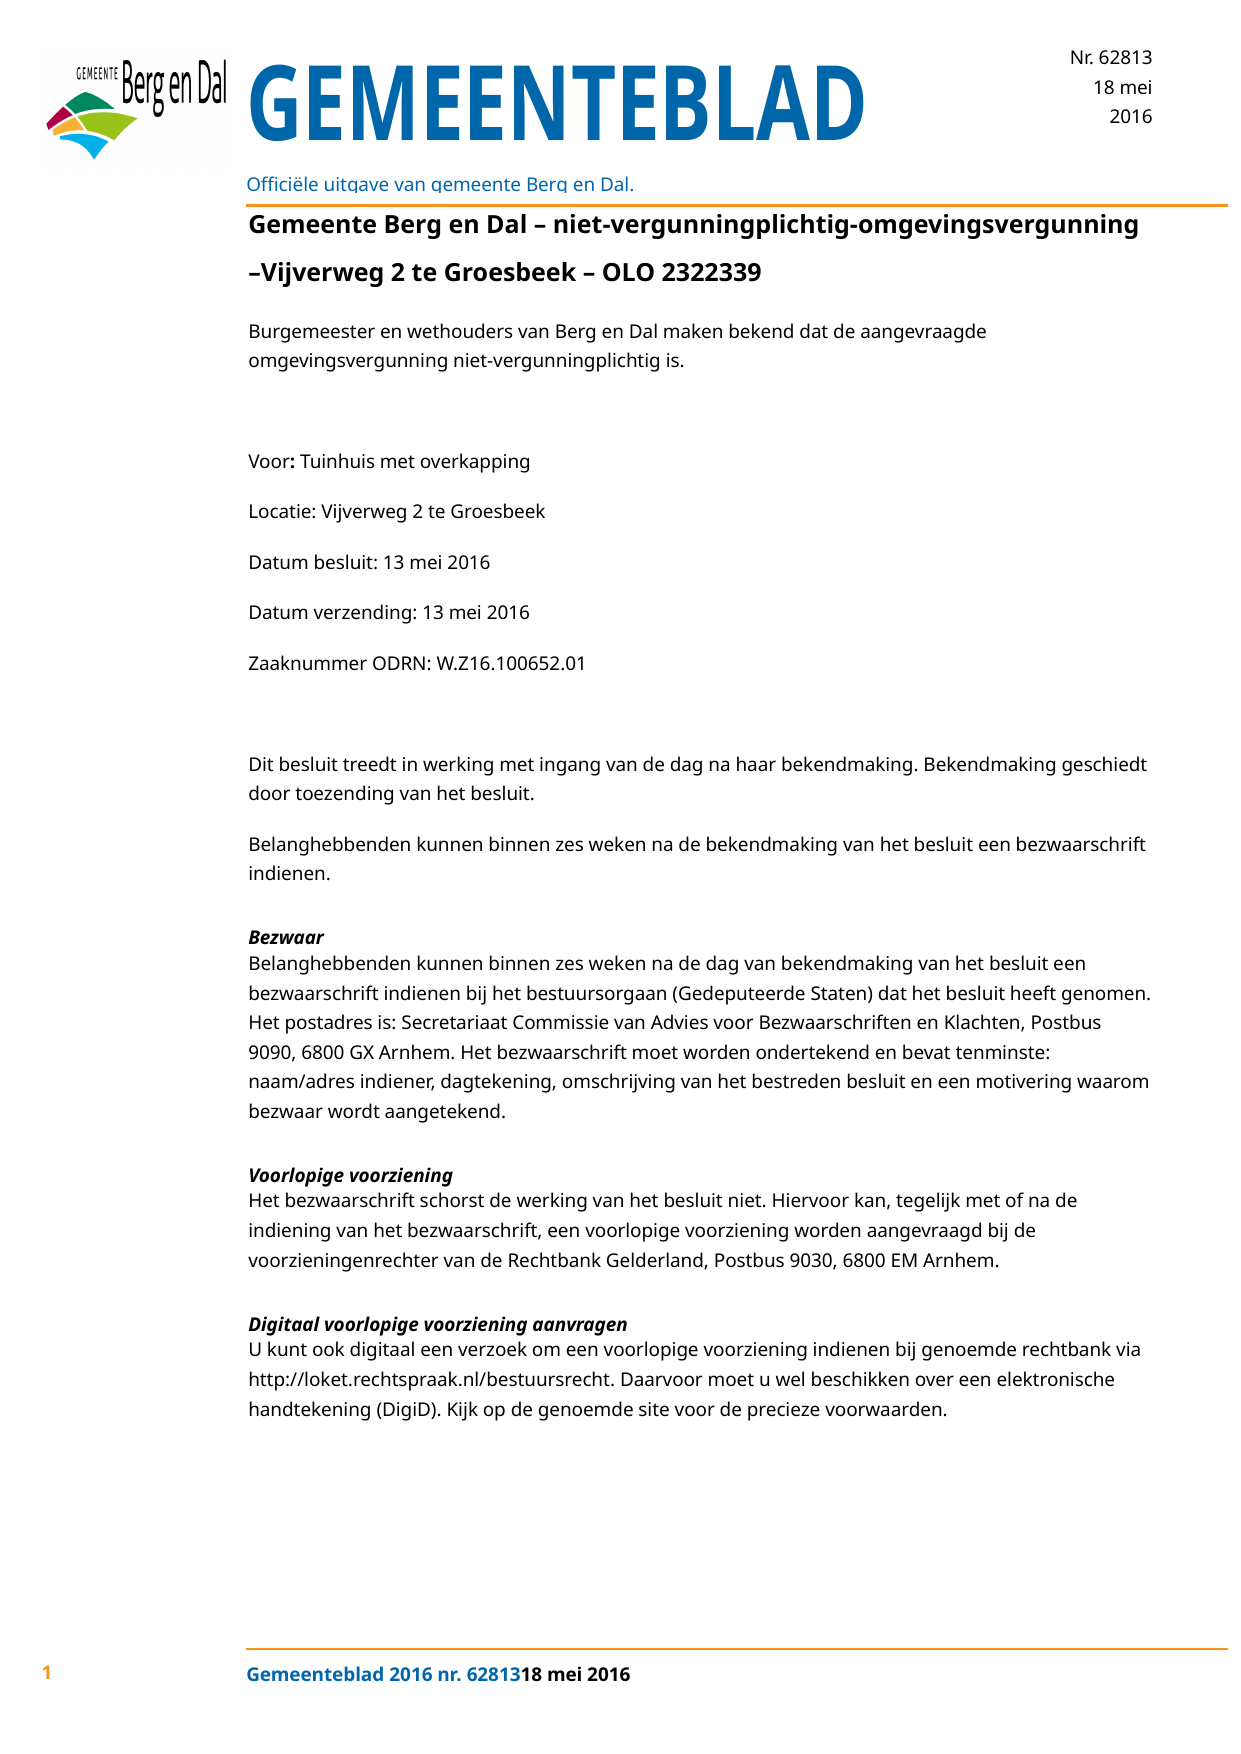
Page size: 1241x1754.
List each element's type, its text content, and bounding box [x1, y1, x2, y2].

text Belanghebbenden kunnen binnen zes weken na de dag van bekendmaking van het besluit een bezwaarschrift indienen bij het bestuursorgaan (Gedeputeerde Staten) dat het besluit heeft genomen. Het postadres is: Secretariaat Commissie van Advies voor Bezwaarschriften en Klachten, Postbus 9090, 6800 GX Arnhem. Het bezwaarschrift moet worden ondertekend en bevat tenminste: naam/adres indiener, dagtekening, omschrijving van het bestreden besluit en een motivering waarom bezwaar wordt aangetekend. [248, 950, 1152, 1124]
text Digitaal voorlopige voorziening aanvragen [248, 1311, 1152, 1337]
text Datum besluit: 13 mei 2016 [248, 549, 1152, 575]
text Voor: Tuinhuis met overkapping [248, 448, 1152, 474]
text Gemeente Berg en Dal – niet-vergunningplichtig-omgevingsvergunning –Vijverweg 2 te Groesbeek – OLO 2322339 [248, 207, 1152, 288]
text Locatie: Vijverweg 2 te Groesbeek [248, 499, 1152, 524]
text Voorlopige voorziening [248, 1162, 1152, 1188]
text Burgemeester en wethouders van Berg en Dal maken bekend dat de aangevraagde omgevingsvergunning niet-vergunningplichtig is. [248, 318, 1152, 373]
text Zaaknummer ODRN: W.Z16.100652.01 [248, 650, 1152, 676]
text U kunt ook digitaal een verzoek om een voorlopige voorziening indienen bij genoemde rechtbank via http://loket.rechtspraak.nl/bestuursrecht. Daarvoor moet u wel beschikken over een elektronische handtekening (DigiD). Kijk op de genoemde site voor de precieze voorwaarden. [248, 1337, 1152, 1421]
text Dit besluit treedt in werking met ingang van de dag na haar bekendmaking. Bekendmaking geschiedt door toezending van het besluit. [248, 751, 1152, 806]
text Belanghebbenden kunnen binnen zes weken na de bekendmaking van het besluit een bezwaarschrift indienen. [248, 831, 1152, 886]
text Het bezwaarschrift schorst de werking van het besluit niet. Hiervoor kan, tegelijk met of na de indiening van het bezwaarschrift, een voorlopige voorziening worden aangevraagd bij de voorzieningenrechter van de Rechtbank Gelderland, Postbus 9030, 6800 EM Arnhem. [248, 1188, 1152, 1273]
text Bezwaar [248, 924, 1152, 950]
text Datum verzending: 13 mei 2016 [248, 599, 1152, 625]
picture [41, 47, 231, 172]
